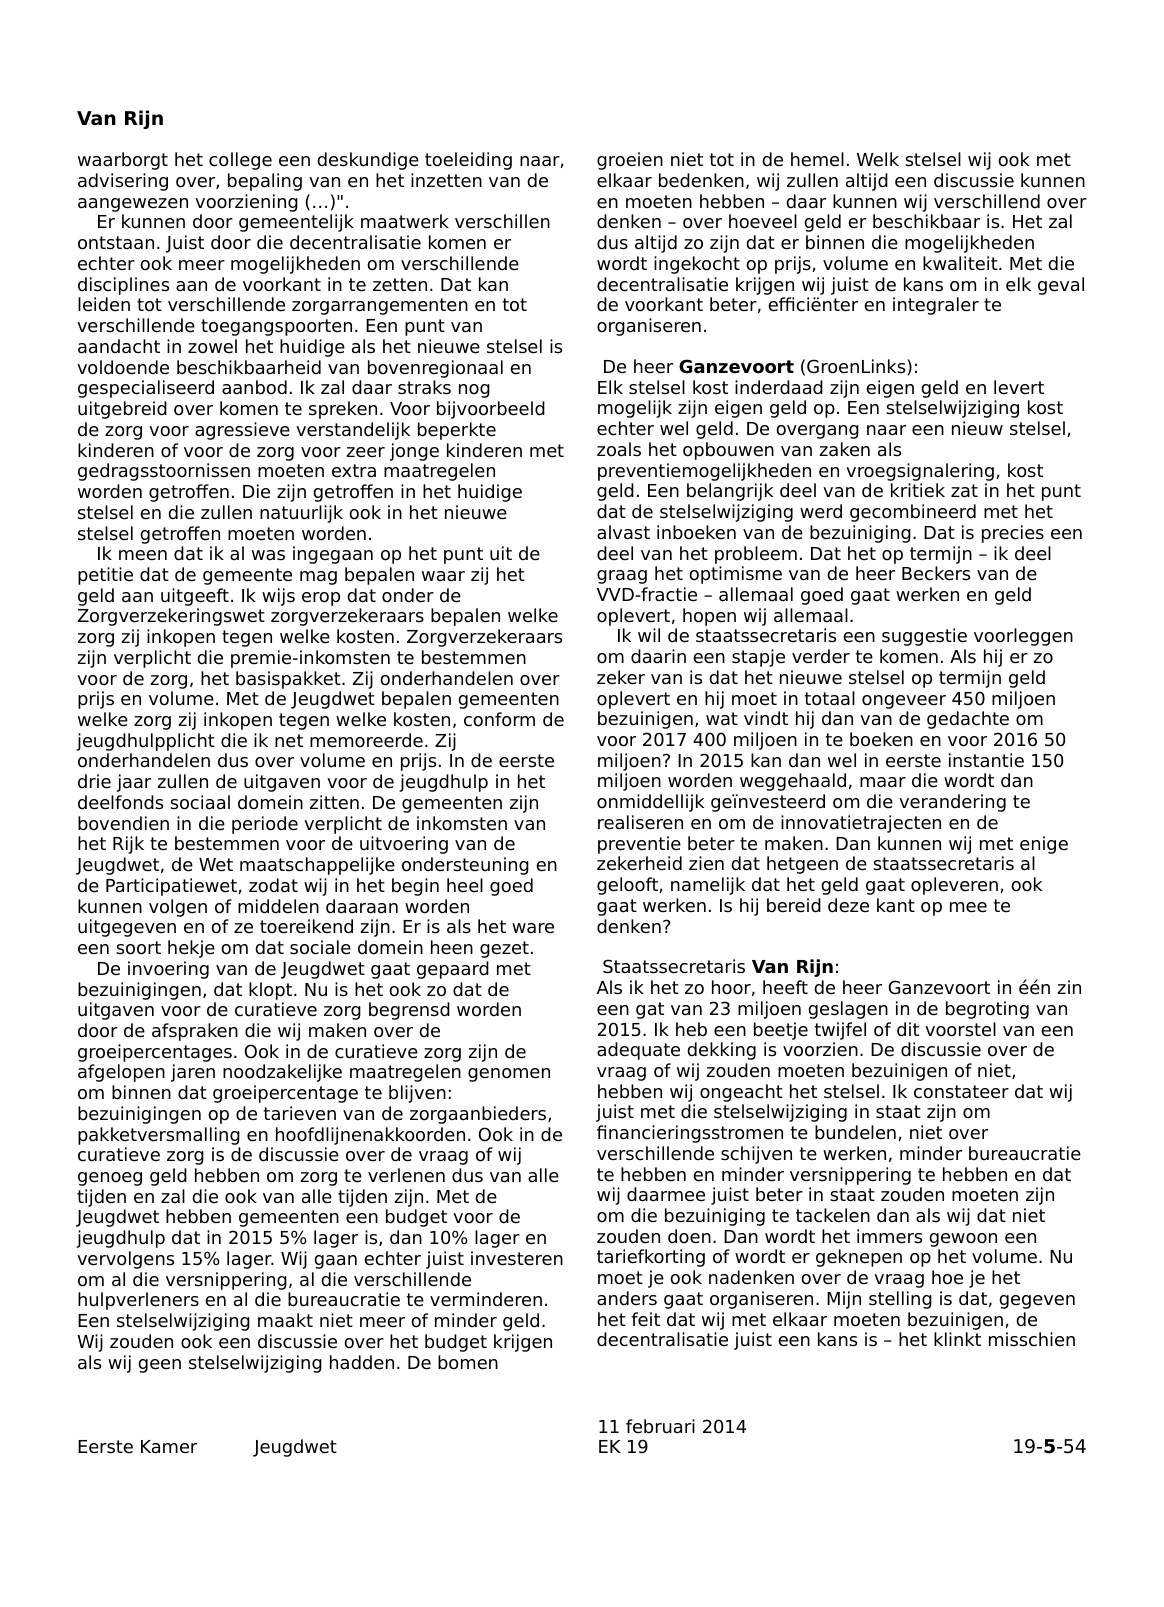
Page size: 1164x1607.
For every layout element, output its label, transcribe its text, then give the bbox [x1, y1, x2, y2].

text De invoering van de Jeugdwet gaat gepaard met bezuinigingen, dat klopt. Nu is het ook zo dat de uitgaven voor de curatieve zorg begrensd worden door de afspraken die wij maken over de groeipercentages. Ook in de curatieve zorg zijn de afgelopen jaren noodzakelijke maatregelen genomen om binnen dat groeipercentage te blijven: bezuinigingen op de tarieven van de zorgaanbieders, pakketversmalling en hoofdlijnenakkoorden. Ook in de curatieve zorg is de discussie over de vraag of wij genoeg geld hebben om zorg te verlenen dus van alle tijden en zal die ook van alle tijden zijn. Met de Jeugdwet hebben gemeenten een budget voor de jeugdhulp dat in 2015 5% lager is, dan 10% lager en vervolgens 15% lager. Wij gaan echter juist investeren om al die versnippering, al die verschillende hulpverleners en al die bureaucratie te verminderen. Een stelselwijziging maakt niet meer of minder geld. Wij zouden ook een discussie over het budget krijgen als wij geen stelselwijziging hadden. De bomen [77, 959, 567, 1373]
text Staatssecretaris Van Rijn: [596, 957, 1087, 978]
text groeien niet tot in de hemel. Welk stelsel wij ook met elkaar bedenken, wij zullen altijd een discussie kunnen en moeten hebben – daar kunnen wij verschillend over denken – over hoeveel geld er beschikbaar is. Het zal dus altijd zo zijn dat er binnen die mogelijkheden wordt ingekocht op prijs, volume en kwaliteit. Met die decentralisatie krijgen wij juist de kans om in elk geval de voorkant beter, efficiënter en integraler te organiseren. [596, 150, 1087, 337]
text De heer Ganzevoort (GroenLinks): [596, 357, 1087, 377]
text Er kunnen door gemeentelijk maatwerk verschillen ontstaan. Juist door die decentralisatie komen er echter ook meer mogelijkheden om verschillende disciplines aan de voorkant in te zetten. Dat kan leiden tot verschillende zorgarrangementen en tot verschillende toegangspoorten. Een punt van aandacht in zowel het huidige als het nieuwe stelsel is voldoende beschikbaarheid van bovenregionaal en gespecialiseerd aanbod. Ik zal daar straks nog uitgebreid over komen te spreken. Voor bijvoorbeeld de zorg voor agressieve verstandelijk beperkte kinderen of voor de zorg voor zeer jonge kinderen met gedragsstoornissen moeten extra maatregelen worden getroffen. Die zijn getroffen in het huidige stelsel en die zullen natuurlijk ook in het nieuwe stelsel getroffen moeten worden. [77, 212, 567, 544]
text waarborgt het college een deskundige toeleiding naar, advisering over, bepaling van en het inzetten van de aangewezen voorziening (…)". [77, 150, 567, 212]
text Elk stelsel kost inderdaad zijn eigen geld en levert mogelijk zijn eigen geld op. Een stelselwijziging kost echter wel geld. De overgang naar een nieuw stelsel, zoals het opbouwen van zaken als preventiemogelijkheden en vroegsignalering, kost geld. Een belangrijk deel van de kritiek zat in het punt dat de stelselwijziging werd gecombineerd met het alvast inboeken van de bezuiniging. Dat is precies een deel van het probleem. Dat het op termijn – ik deel graag het optimisme van de heer Beckers van de VVD-fractie – allemaal goed gaat werken en geld oplevert, hopen wij allemaal. [596, 377, 1087, 626]
text Ik wil de staatssecretaris een suggestie voorleggen om daarin een stapje verder te komen. Als hij er zo zeker van is dat het nieuwe stelsel op termijn geld oplevert en hij moet in totaal ongeveer 450 miljoen bezuinigen, wat vindt hij dan van de gedachte om voor 2017 400 miljoen in te boeken en voor 2016 50 miljoen? In 2015 kan dan wel in eerste instantie 150 miljoen worden weggehaald, maar die wordt dan onmiddellijk geïnvesteerd om die verandering te realiseren en om de innovatietrajecten en de preventie beter te maken. Dan kunnen wij met enige zekerheid zien dat hetgeen de staatssecretaris al gelooft, namelijk dat het geld gaat opleveren, ook gaat werken. Is hij bereid deze kant op mee te denken? [596, 626, 1087, 937]
text Als ik het zo hoor, heeft de heer Ganzevoort in één zin een gat van 23 miljoen geslagen in de begroting van 2015. Ik heb een beetje twijfel of dit voorstel van een adequate dekking is voorzien. De discussie over de vraag of wij zouden moeten bezuinigen of niet, hebben wij ongeacht het stelsel. Ik constateer dat wij juist met die stelselwijziging in staat zijn om financieringsstromen te bundelen, niet over verschillende schijven te werken, minder bureaucratie te hebben en minder versnippering te hebben en dat wij daarmee juist beter in staat zouden moeten zijn om die bezuiniging te tackelen dan als wij dat niet zouden doen. Dan wordt het immers gewoon een tariefkorting of wordt er geknepen op het volume. Nu moet je ook nadenken over de vraag hoe je het anders gaat organiseren. Mijn stelling is dat, gegeven het feit dat wij met elkaar moeten bezuinigen, de decentralisatie juist een kans is – het klinkt misschien [596, 978, 1087, 1351]
text Ik meen dat ik al was ingegaan op het punt uit de petitie dat de gemeente mag bepalen waar zij het geld aan uitgeeft. Ik wijs erop dat onder de Zorgverzekeringswet zorgverzekeraars bepalen welke zorg zij inkopen tegen welke kosten. Zorgverzekeraars zijn verplicht die premie-inkomsten te bestemmen voor de zorg, het basispakket. Zij onderhandelen over prijs en volume. Met de Jeugdwet bepalen gemeenten welke zorg zij inkopen tegen welke kosten, conform de jeugdhulpplicht die ik net memoreerde. Zij onderhandelen dus over volume en prijs. In de eerste drie jaar zullen de uitgaven voor de jeugdhulp in het deelfonds sociaal domein zitten. De gemeenten zijn bovendien in die periode verplicht de inkomsten van het Rijk te bestemmen voor de uitvoering van de Jeugdwet, de Wet maatschappelijke ondersteuning en de Participatiewet, zodat wij in het begin heel goed kunnen volgen of middelen daaraan worden uitgegeven en of ze toereikend zijn. Er is als het ware een soort hekje om dat sociale domein heen gezet. [77, 544, 567, 959]
